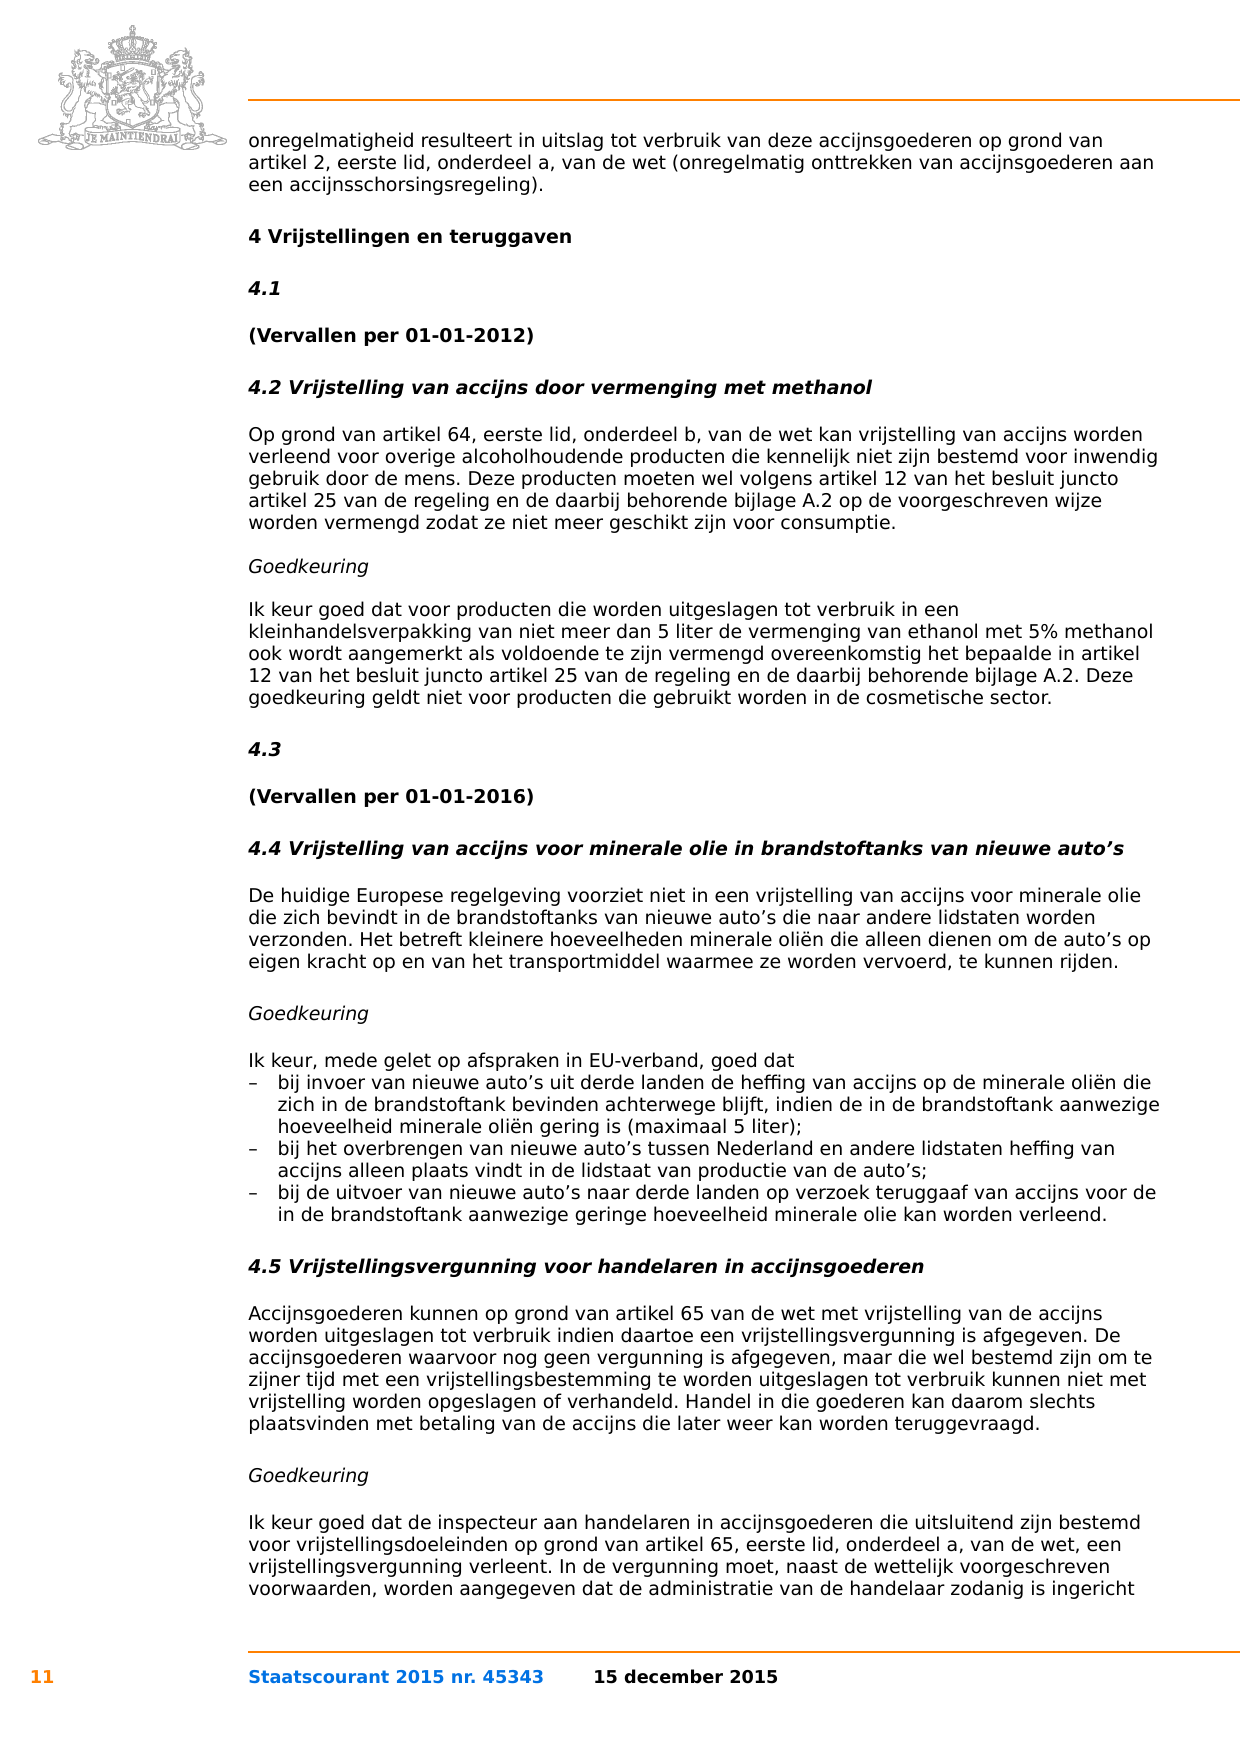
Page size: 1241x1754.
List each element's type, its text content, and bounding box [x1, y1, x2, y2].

text – bij invoer van nieuwe auto’s uit derde landen de heffing van accijns op de minerale oliën die zich in de brandstoftank bevinden achterwege blijft, indien de in de brandstoftank aanwezige hoeveelheid minerale oliën gering is (maximaal 5 liter); [248, 1072, 1163, 1138]
text Goedkeuring [248, 556, 1163, 577]
text (Vervallen per 01-01-2016) [248, 786, 1163, 808]
subtitle Goedkeuring [248, 1465, 1163, 1487]
subtitle 4 Vrijstellingen en teruggaven [248, 226, 1163, 248]
text Ik keur, mede gelet op afspraken in EU-verband, goed dat [248, 1050, 1163, 1072]
text – bij het overbrengen van nieuwe auto’s tussen Nederland en andere lidstaten heffing van accijns alleen plaats vindt in de lidstaat van productie van de auto’s; [248, 1138, 1163, 1182]
subtitle 4.3 [248, 739, 1163, 761]
subtitle 4.1 [248, 278, 1163, 300]
subtitle 4.5 Vrijstellingsvergunning voor handelaren in accijnsgoederen [248, 1256, 1163, 1278]
subtitle 4.4 Vrijstelling van accijns voor minerale olie in brandstoftanks van nieuwe auto’s [248, 838, 1163, 860]
text Ik keur goed dat voor producten die worden uitgeslagen tot verbruik in een kleinhandelsverpakking van niet meer dan 5 liter de vermenging van ethanol met 5% methanol ook wordt aangemerkt als voldoende te zijn vermengd overeenkomstig het bepaalde in artikel 12 van het besluit juncto artikel 25 van de regeling en de daarbij behorende bijlage A.2. Deze goedkeuring geldt niet voor producten die gebruikt worden in de cosmetische sector. [248, 599, 1163, 709]
text (Vervallen per 01-01-2012) [248, 325, 1163, 347]
text – bij de uitvoer van nieuwe auto’s naar derde landen op verzoek teruggaaf van accijns voor de in de brandstoftank aanwezige geringe hoeveelheid minerale olie kan worden verleend. [248, 1182, 1163, 1226]
picture [38, 25, 227, 150]
text Ik keur goed dat de inspecteur aan handelaren in accijnsgoederen die uitsluitend zijn bestemd voor vrijstellingsdoeleinden op grond van artikel 65, eerste lid, onderdeel a, van de wet, een vrijstellingsvergunning verleent. In de vergunning moet, naast de wettelijk voorgeschreven voorwaarden, worden aangegeven dat de administratie van de handelaar zodanig is ingericht [248, 1512, 1163, 1600]
text Op grond van artikel 64, eerste lid, onderdeel b, van de wet kan vrijstelling van accijns worden verleend voor overige alcoholhoudende producten die kennelijk niet zijn bestemd voor inwendig gebruik door de mens. Deze producten moeten wel volgens artikel 12 van het besluit juncto artikel 25 van de regeling en de daarbij behorende bijlage A.2 op de voorgeschreven wijze worden vermengd zodat ze niet meer geschikt zijn voor consumptie. [248, 424, 1163, 534]
text onregelmatigheid resulteert in uitslag tot verbruik van deze accijnsgoederen op grond van artikel 2, eerste lid, onderdeel a, van de wet (onregelmatig onttrekken van accijnsgoederen aan een accijnsschorsingsregeling). [248, 130, 1163, 196]
subtitle Goedkeuring [248, 1003, 1163, 1025]
subtitle 4.2 Vrijstelling van accijns door vermenging met methanol [248, 377, 1163, 399]
text De huidige Europese regelgeving voorziet niet in een vrijstelling van accijns voor minerale olie die zich bevindt in de brandstoftanks van nieuwe auto’s die naar andere lidstaten worden verzonden. Het betreft kleinere hoeveelheden minerale oliën die alleen dienen om de auto’s op eigen kracht op en van het transportmiddel waarmee ze worden vervoerd, te kunnen rijden. [248, 885, 1163, 973]
text Accijnsgoederen kunnen op grond van artikel 65 van de wet met vrijstelling van de accijns worden uitgeslagen tot verbruik indien daartoe een vrijstellingsvergunning is afgegeven. De accijnsgoederen waarvoor nog geen vergunning is afgegeven, maar die wel bestemd zijn om te zijner tijd met een vrijstellingsbestemming te worden uitgeslagen tot verbruik kunnen niet met vrijstelling worden opgeslagen of verhandeld. Handel in die goederen kan daarom slechts plaatsvinden met betaling van de accijns die later weer kan worden teruggevraagd. [248, 1303, 1163, 1435]
